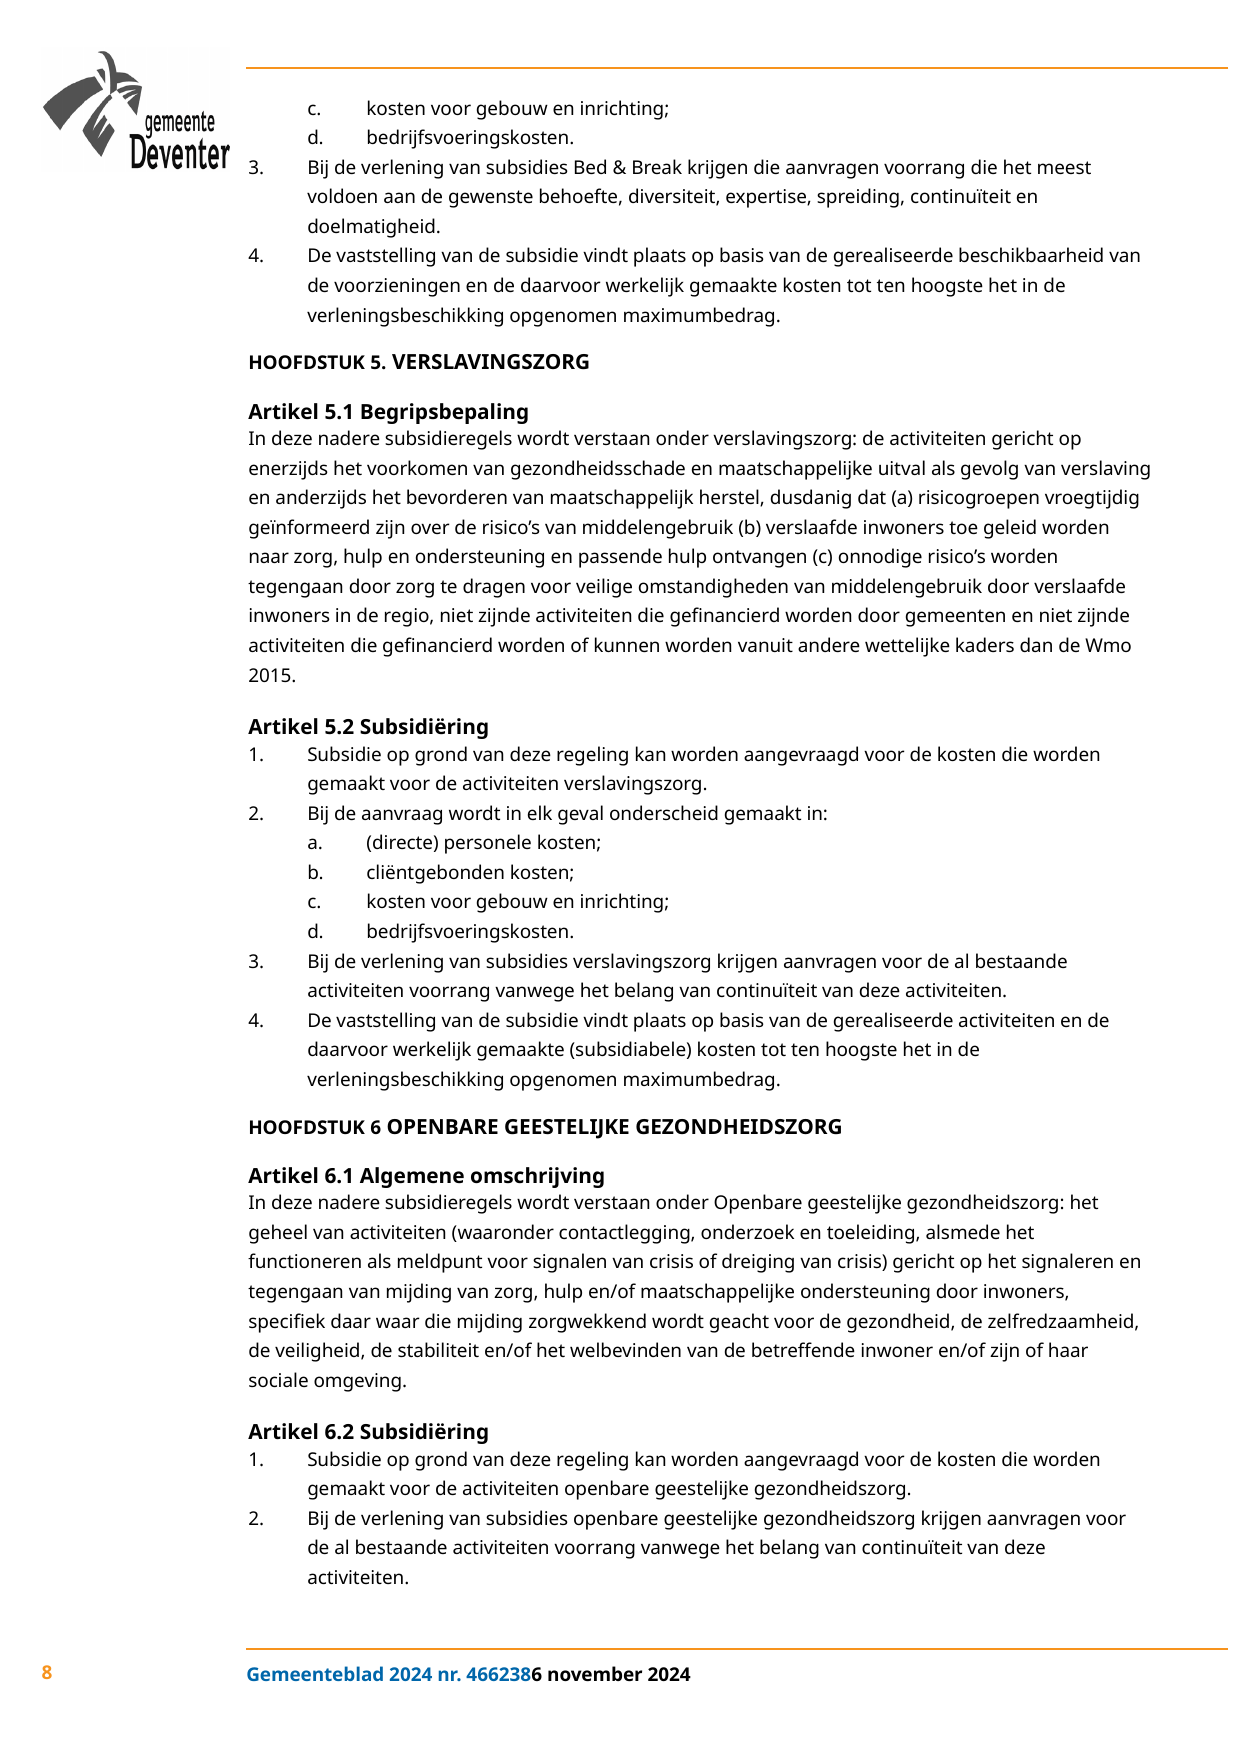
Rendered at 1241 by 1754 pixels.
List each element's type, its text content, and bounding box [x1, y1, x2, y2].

list Bij de aanvraag wordt in elk geval onderscheid gemaakt in: [248, 800, 1152, 826]
list kosten voor gebouw en inrichting; [307, 95, 1152, 121]
list De vaststelling van de subsidie vindt plaats op basis van de gerealiseerde beschikbaarheid van de voorzieningen en de daarvoor werkelijk gemaakte kosten tot ten hoogste het in de verleningsbeschikking opgenomen maximumbedrag. [248, 243, 1152, 328]
list Bij de verlening van subsidies openbare geestelijke gezondheidszorg krijgen aanvragen voor de al bestaande activiteiten voorrang vanwege het belang van continuïteit van deze activiteiten. [248, 1505, 1152, 1590]
text Artikel 6.2 Subsidiëring [248, 1417, 1152, 1446]
text HOOFDSTUK 5. VERSLAVINGSZORG [248, 347, 1152, 376]
text Artikel 6.1 Algemene omschrijving [248, 1161, 1152, 1189]
text In deze nadere subsidieregels wordt verstaan onder Openbare geestelijke gezondheidszorg: het geheel van activiteiten (waaronder contactlegging, onderzoek en toeleiding, alsmede het functioneren als meldpunt voor signalen van crisis of dreiging van crisis) gericht op het signaleren en tegengaan van mijding van zorg, hulp en/of maatschappelijke ondersteuning door inwoners, specifiek daar waar die mijding zorgwekkend wordt geacht voor de gezondheid, de zelfredzaamheid, de veiligheid, de stabiliteit en/of het welbevinden van de betreffende inwoner en/of zijn of haar sociale omgeving. [248, 1189, 1152, 1393]
text In deze nadere subsidieregels wordt verstaan onder verslavingszorg: de activiteiten gericht op enerzijds het voorkomen van gezondheidsschade en maatschappelijke uitval als gevolg van verslaving en anderzijds het bevorderen van maatschappelijk herstel, dusdanig dat (a) risicogroepen vroegtijdig geïnformeerd zijn over de risico’s van middelengebruik (b) verslaafde inwoners toe geleid worden naar zorg, hulp en ondersteuning en passende hulp ontvangen (c) onnodige risico’s worden tegengaan door zorg te dragen voor veilige omstandigheden van middelengebruik door verslaafde inwoners in de regio, niet zijnde activiteiten die gefinancierd worden door gemeenten en niet zijnde activiteiten die gefinancierd worden of kunnen worden vanuit andere wettelijke kaders dan de Wmo 2015. [248, 425, 1152, 688]
list kosten voor gebouw en inrichting; [307, 889, 1152, 914]
list (directe) personele kosten; [307, 829, 1152, 855]
list bedrijfsvoeringskosten. [307, 918, 1152, 944]
list Bij de verlening van subsidies verslavingszorg krijgen aanvragen voor de al bestaande activiteiten voorrang vanwege het belang van continuïteit van deze activiteiten. [248, 948, 1152, 1003]
list bedrijfsvoeringskosten. [307, 124, 1152, 150]
picture [41, 47, 231, 172]
text Artikel 5.2 Subsidiëring [248, 712, 1152, 741]
list Subsidie op grond van deze regeling kan worden aangevraagd voor de kosten die worden gemaakt voor de activiteiten verslavingszorg. [248, 741, 1152, 796]
list Bij de verlening van subsidies Bed & Break krijgen die aanvragen voorrang die het meest voldoen aan de gewenste behoefte, diversiteit, expertise, spreiding, continuïteit en doelmatigheid. [248, 154, 1152, 239]
text Artikel 5.1 Begripsbepaling [248, 397, 1152, 425]
text HOOFDSTUK 6 OPENBARE GEESTELIJKE GEZONDHEIDSZORG [248, 1112, 1152, 1140]
list cliëntgebonden kosten; [307, 859, 1152, 885]
list De vaststelling van de subsidie vindt plaats op basis van de gerealiseerde activiteiten en de daarvoor werkelijk gemaakte (subsidiabele) kosten tot ten hoogste het in de verleningsbeschikking opgenomen maximumbedrag. [248, 1007, 1152, 1092]
list Subsidie op grond van deze regeling kan worden aangevraagd voor de kosten die worden gemaakt voor de activiteiten openbare geestelijke gezondheidszorg. [248, 1446, 1152, 1501]
